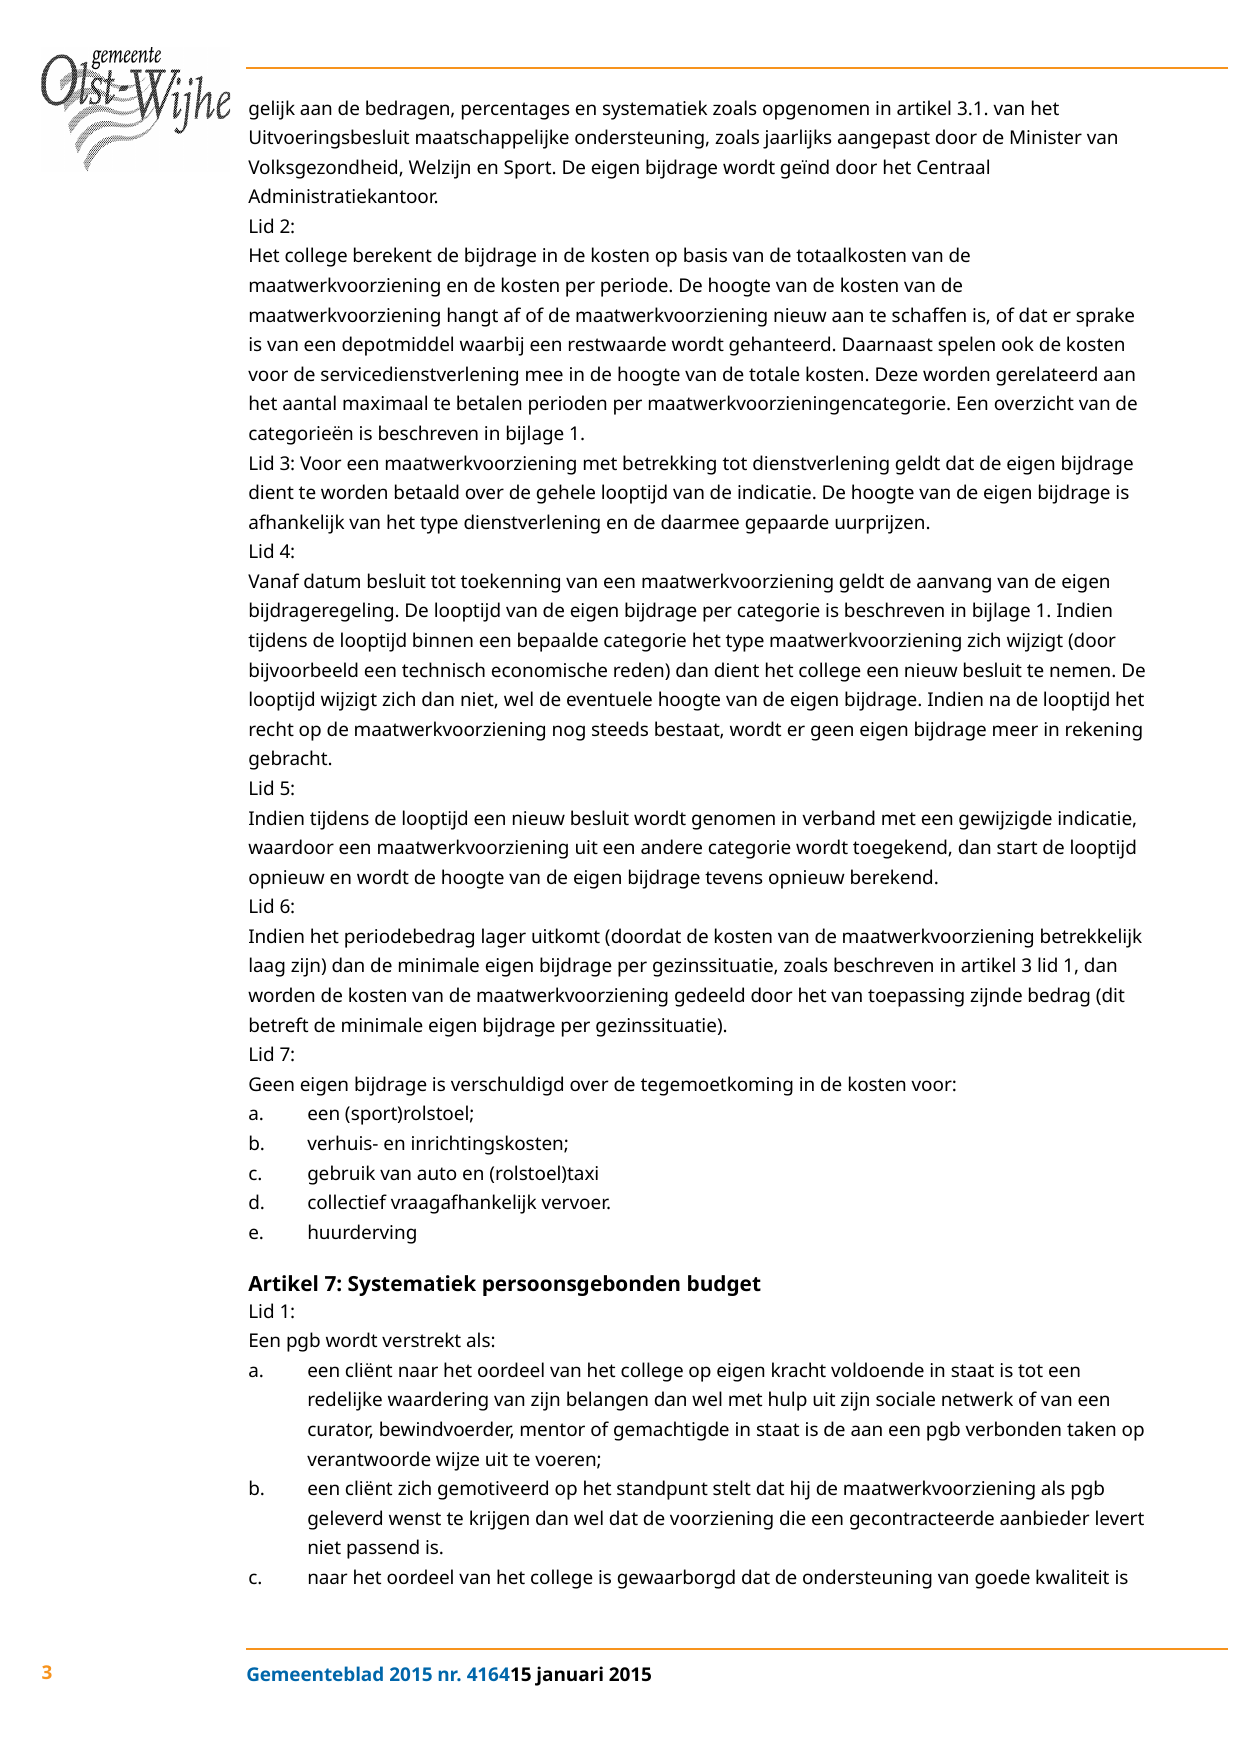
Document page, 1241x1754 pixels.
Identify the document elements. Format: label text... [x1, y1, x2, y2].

picture [41, 47, 231, 172]
text Lid 2: [248, 213, 1152, 239]
text Het college berekent de bijdrage in de kosten op basis van de totaalkosten van de maatwerkvoorziening en de kosten per periode. De hoogte van de kosten van de maatwerkvoorziening hangt af of de maatwerkvoorziening nieuw aan te schaffen is, of dat er sprake is van een depotmiddel waarbij een restwaarde wordt gehanteerd. Daarnaast spelen ook de kosten voor de servicedienstverlening mee in de hoogte van de totale kosten. Deze worden gerelateerd aan het aantal maximaal te betalen perioden per maatwerkvoorzieningencategorie. Een overzicht van de categorieën is beschreven in bijlage 1. [248, 243, 1152, 446]
text Artikel 7: Systematiek persoonsgebonden budget [248, 1269, 1152, 1298]
text Indien tijdens de looptijd een nieuw besluit wordt genomen in verband met een gewijzigde indicatie, waardoor een maatwerkvoorziening uit een andere categorie wordt toegekend, dan start de looptijd opnieuw en wordt de hoogte van de eigen bijdrage tevens opnieuw berekend. [248, 805, 1152, 890]
text Geen eigen bijdrage is verschuldigd over de tegemoetkoming in de kosten voor: [248, 1071, 1152, 1097]
text Vanaf datum besluit tot toekenning van een maatwerkvoorziening geldt de aanvang van de eigen bijdrageregeling. De looptijd van de eigen bijdrage per categorie is beschreven in bijlage 1. Indien tijdens de looptijd binnen een bepaalde categorie het type maatwerkvoorziening zich wijzigt (door bijvoorbeeld een technisch economische reden) dan dient het college een nieuw besluit te nemen. De looptijd wijzigt zich dan niet, wel de eventuele hoogte van de eigen bijdrage. Indien na de looptijd het recht op de maatwerkvoorziening nog steeds bestaat, wordt er geen eigen bijdrage meer in rekening gebracht. [248, 568, 1152, 771]
text Lid 5: [248, 775, 1152, 801]
list een (sport)rolstoel; [248, 1101, 1152, 1126]
list verhuis- en inrichtingskosten; [248, 1130, 1152, 1156]
list naar het oordeel van het college is gewaarborgd dat de ondersteuning van goede kwaliteit is [248, 1564, 1152, 1590]
list een cliënt naar het oordeel van het college op eigen kracht voldoende in staat is tot een redelijke waardering van zijn belangen dan wel met hulp uit zijn sociale netwerk of van een curator, bewindvoerder, mentor of gemachtigde in staat is de aan een pgb verbonden taken op verantwoorde wijze uit te voeren; [248, 1357, 1152, 1471]
text Lid 6: [248, 893, 1152, 919]
list een cliënt zich gemotiveerd op het standpunt stelt dat hij de maatwerkvoorziening als pgb geleverd wenst te krijgen dan wel dat de voorziening die een gecontracteerde aanbieder levert niet passend is. [248, 1475, 1152, 1560]
text gelijk aan de bedragen, percentages en systematiek zoals opgenomen in artikel 3.1. van het Uitvoeringsbesluit maatschappelijke ondersteuning, zoals jaarlijks aangepast door de Minister van Volksgezondheid, Welzijn en Sport. De eigen bijdrage wordt geïnd door het Centraal Administratiekantoor. [248, 95, 1152, 209]
list gebruik van auto en (rolstoel)taxi [248, 1160, 1152, 1186]
text Lid 7: [248, 1041, 1152, 1067]
list huurderving [248, 1219, 1152, 1245]
list collectief vraagafhankelijk vervoer. [248, 1189, 1152, 1215]
text Lid 1: [248, 1298, 1152, 1323]
text Een pgb wordt verstrekt als: [248, 1327, 1152, 1353]
text Lid 4: [248, 538, 1152, 564]
text Indien het periodebedrag lager uitkomt (doordat de kosten van de maatwerkvoorziening betrekkelijk laag zijn) dan de minimale eigen bijdrage per gezinssituatie, zoals beschreven in artikel 3 lid 1, dan worden de kosten van de maatwerkvoorziening gedeeld door het van toepassing zijnde bedrag (dit betreft de minimale eigen bijdrage per gezinssituatie). [248, 923, 1152, 1038]
text Lid 3: Voor een maatwerkvoorziening met betrekking tot dienstverlening geldt dat de eigen bijdrage dient te worden betaald over de gehele looptijd van de indicatie. De hoogte van de eigen bijdrage is afhankelijk van het type dienstverlening en de daarmee gepaarde uurprijzen. [248, 450, 1152, 535]
